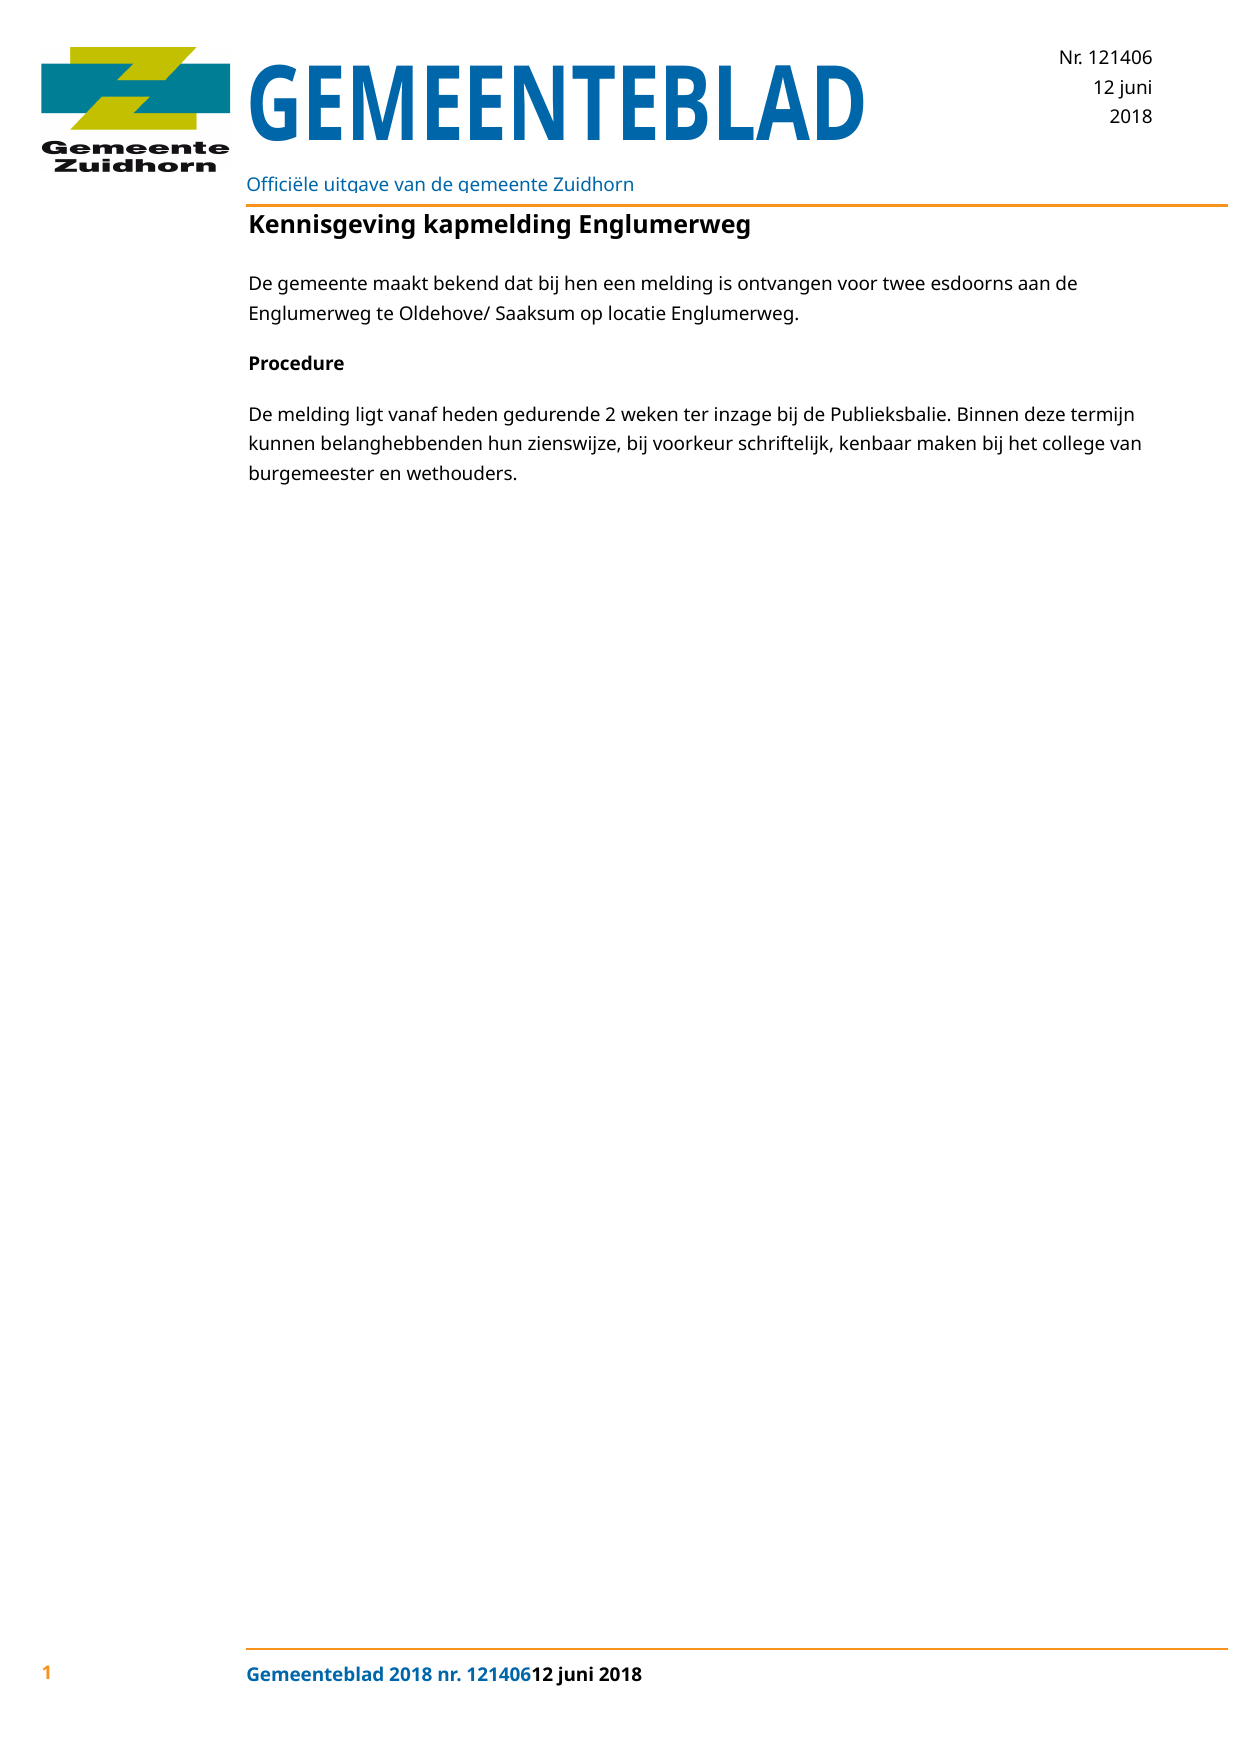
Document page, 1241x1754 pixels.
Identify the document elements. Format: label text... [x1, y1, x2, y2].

text Procedure [248, 350, 1152, 376]
text Kennisgeving kapmelding Englumerweg [248, 207, 1152, 241]
picture [41, 47, 231, 172]
text De melding ligt vanaf heden gedurende 2 weken ter inzage bij de Publieksbalie. Binnen deze termijn kunnen belanghebbenden hun zienswijze, bij voorkeur schriftelijk, kenbaar maken bij het college van burgemeester en wethouders. [248, 401, 1152, 486]
text De gemeente maakt bekend dat bij hen een melding is ontvangen voor twee esdoorns aan de Englumerweg te Oldehove/ Saaksum op locatie Englumerweg. [248, 270, 1152, 326]
